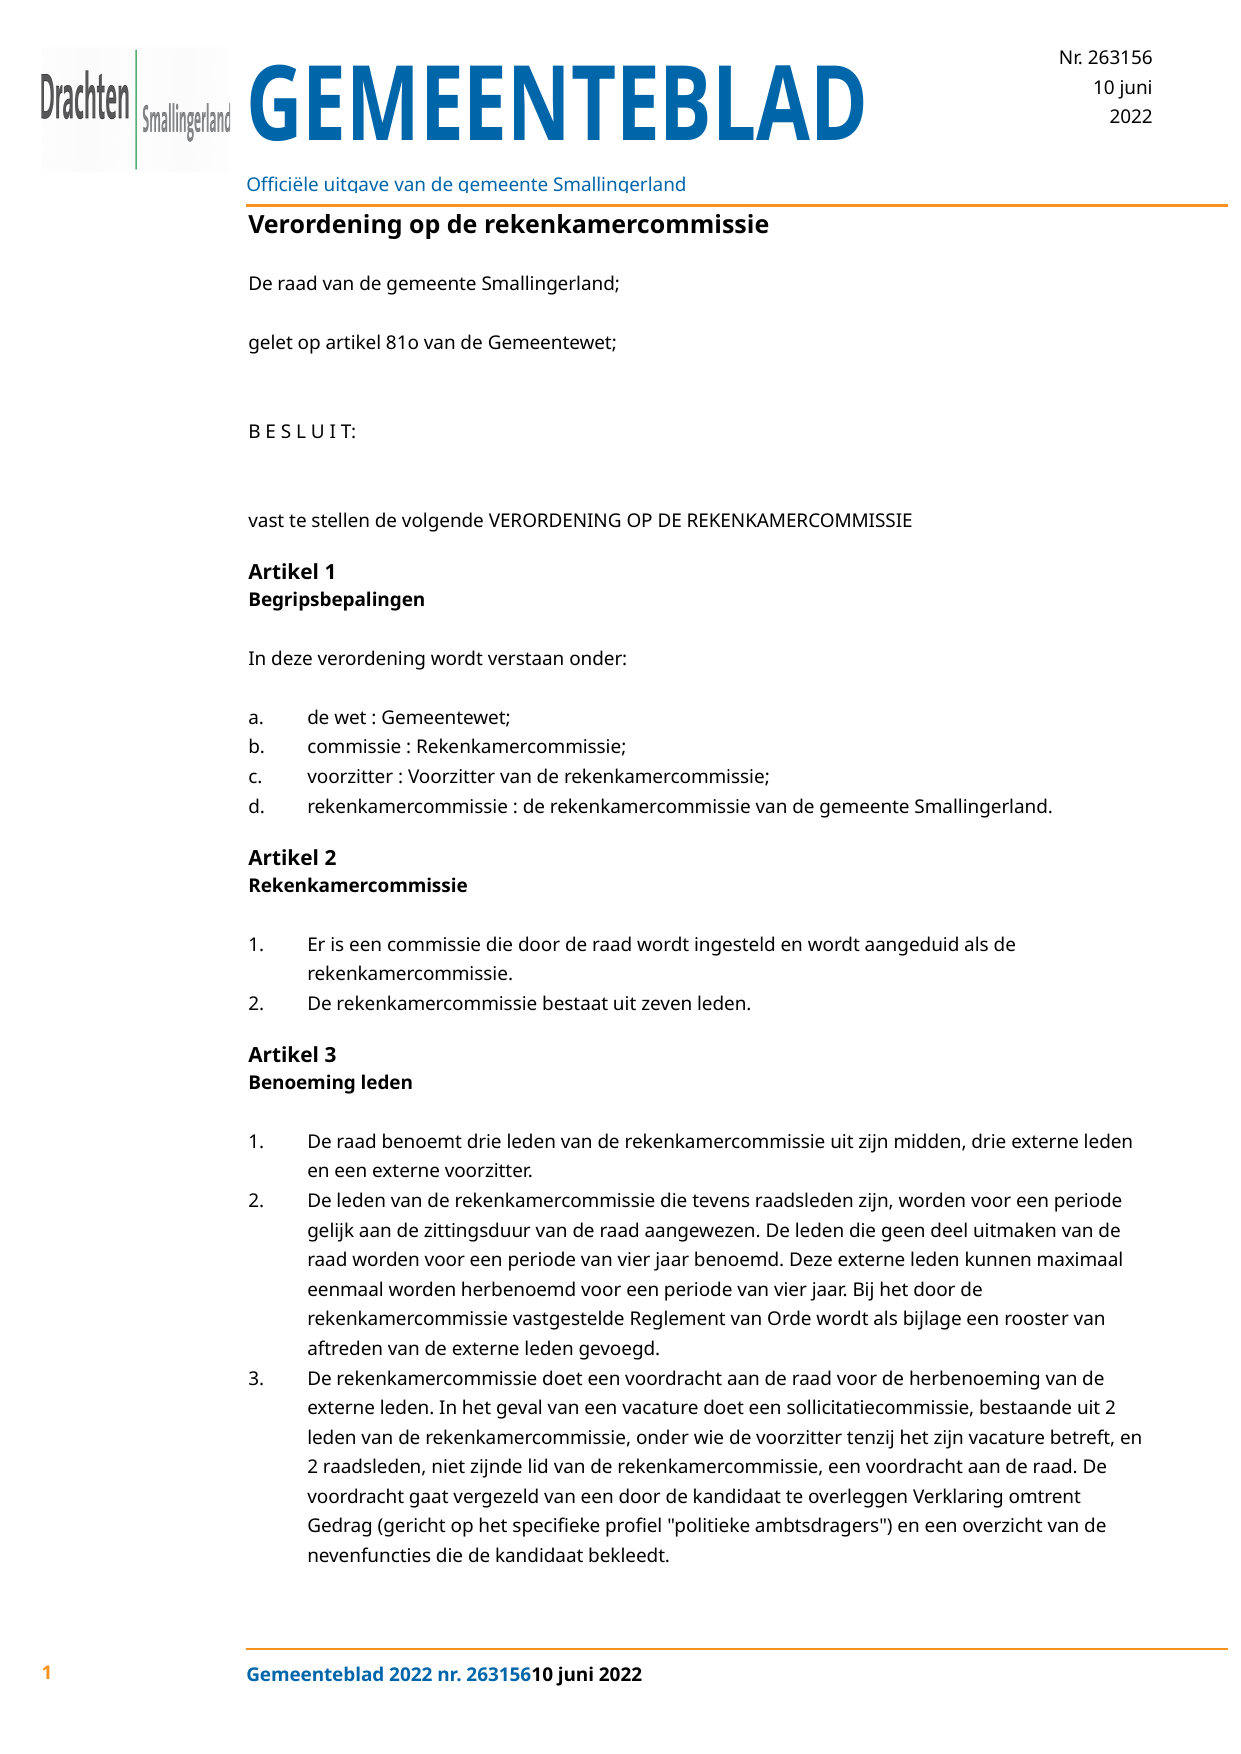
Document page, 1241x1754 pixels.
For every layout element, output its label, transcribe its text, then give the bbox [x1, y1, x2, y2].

text vast te stellen de volgende VERORDENING OP DE REKENKAMERCOMMISSIE [248, 507, 1152, 533]
text gelet op artikel 81o van de Gemeentewet; [248, 329, 1152, 355]
list De rekenkamercommissie bestaat uit zeven leden. [248, 990, 1152, 1016]
text Artikel 2 [248, 843, 1152, 872]
list rekenkamercommissie : de rekenkamercommissie van de gemeente Smallingerland. [248, 793, 1152, 819]
list de wet : Gemeentewet; [248, 704, 1152, 730]
text Verordening op de rekenkamercommissie [248, 207, 1152, 241]
text Rekenkamercommissie [248, 872, 1152, 897]
text De raad van de gemeente Smallingerland; [248, 270, 1152, 296]
list Er is een commissie die door de raad wordt ingesteld en wordt aangeduid als de rekenkamercommissie. [248, 931, 1152, 986]
text In deze verordening wordt verstaan onder: [248, 645, 1152, 671]
text Artikel 3 [248, 1041, 1152, 1069]
list De rekenkamercommissie doet een voordracht aan de raad voor de herbenoeming van de externe leden. In het geval van een vacature doet een sollicitatiecommissie, bestaande uit 2 leden van de rekenkamercommissie, onder wie de voorzitter tenzij het zijn vacature betreft, en 2 raadsleden, niet zijnde lid van de rekenkamercommissie, een voordracht aan de raad. De voordracht gaat vergezeld van een door de kandidaat te overleggen Verklaring omtrent Gedrag (gericht op het specifieke profiel "politieke ambtsdragers") en een overzicht van de nevenfuncties die de kandidaat bekleedt. [248, 1365, 1152, 1568]
list voorzitter : Voorzitter van de rekenkamercommissie; [248, 763, 1152, 789]
text Benoeming leden [248, 1069, 1152, 1095]
text Begripsbepalingen [248, 586, 1152, 612]
text B E S L U I T: [248, 418, 1152, 444]
text Artikel 1 [248, 557, 1152, 586]
list commissie : Rekenkamercommissie; [248, 734, 1152, 759]
list De leden van de rekenkamercommissie die tevens raadsleden zijn, worden voor een periode gelijk aan de zittingsduur van de raad aangewezen. De leden die geen deel uitmaken van de raad worden voor een periode van vier jaar benoemd. Deze externe leden kunnen maximaal eenmaal worden herbenoemd voor een periode van vier jaar. Bij het door de rekenkamercommissie vastgestelde Reglement van Orde wordt als bijlage een rooster van aftreden van de externe leden gevoegd. [248, 1187, 1152, 1361]
list De raad benoemt drie leden van de rekenkamercommissie uit zijn midden, drie externe leden en een externe voorzitter. [248, 1128, 1152, 1183]
picture [41, 47, 231, 172]
